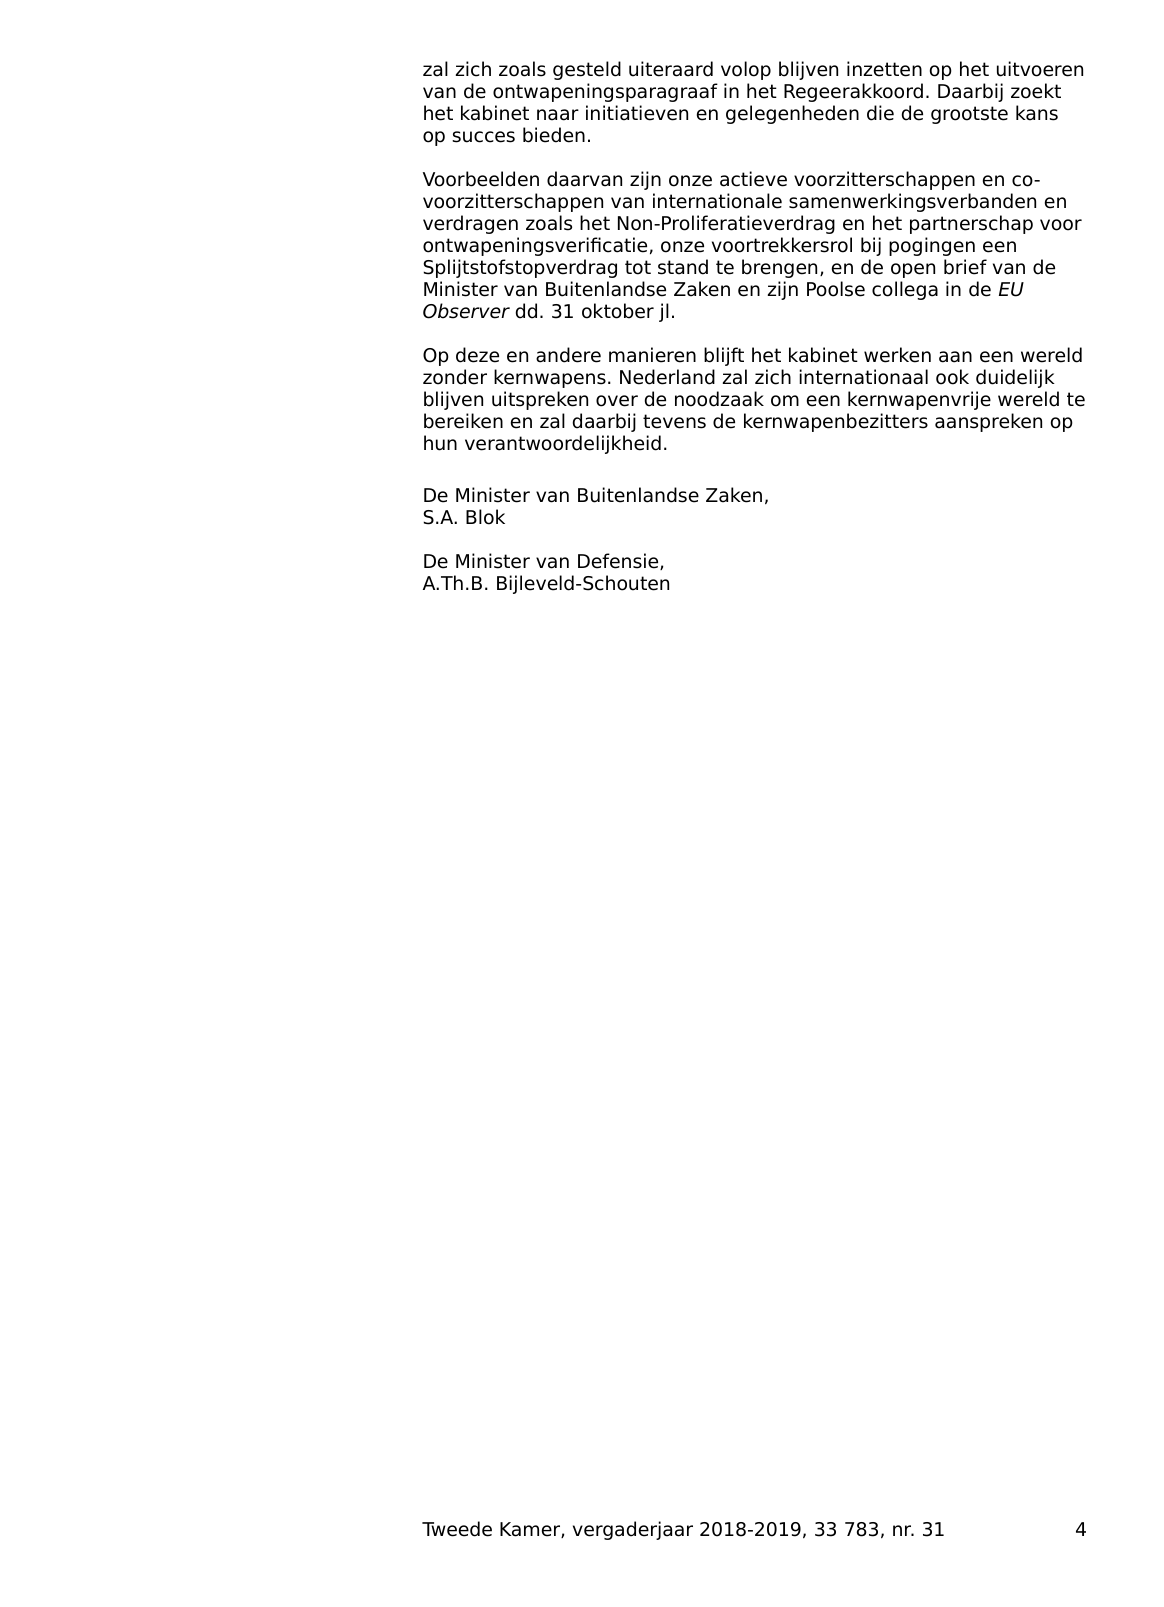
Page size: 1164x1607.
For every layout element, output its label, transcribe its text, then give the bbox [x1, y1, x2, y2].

text De Minister van Buitenlandse Zaken, S.A. Blok [422, 485, 1087, 529]
text zal zich zoals gesteld uiteraard volop blijven inzetten op het uitvoeren van de ontwapeningsparagraaf in het Regeerakkoord. Daarbij zoekt het kabinet naar initiatieven en gelegenheden die de grootste kans op succes bieden. [422, 59, 1087, 147]
text Voorbeelden daarvan zijn onze actieve voorzitterschappen en co-voorzitterschappen van internationale samenwerkingsverbanden en verdragen zoals het Non-Proliferatieverdrag en het partnerschap voor ontwapeningsverificatie, onze voortrekkersrol bij pogingen een Splijtstofstopverdrag tot stand te brengen, en de open brief van de Minister van Buitenlandse Zaken en zijn Poolse collega in de EU Observer dd. 31 oktober jl. [422, 169, 1087, 323]
text Op deze en andere manieren blijft het kabinet werken aan een wereld zonder kernwapens. Nederland zal zich internationaal ook duidelijk blijven uitspreken over de noodzaak om een kernwapenvrije wereld te bereiken en zal daarbij tevens de kernwapenbezitters aanspreken op hun verantwoordelijkheid. [422, 345, 1087, 455]
text De Minister van Defensie, A.Th.B. Bijleveld-Schouten [422, 551, 1087, 595]
